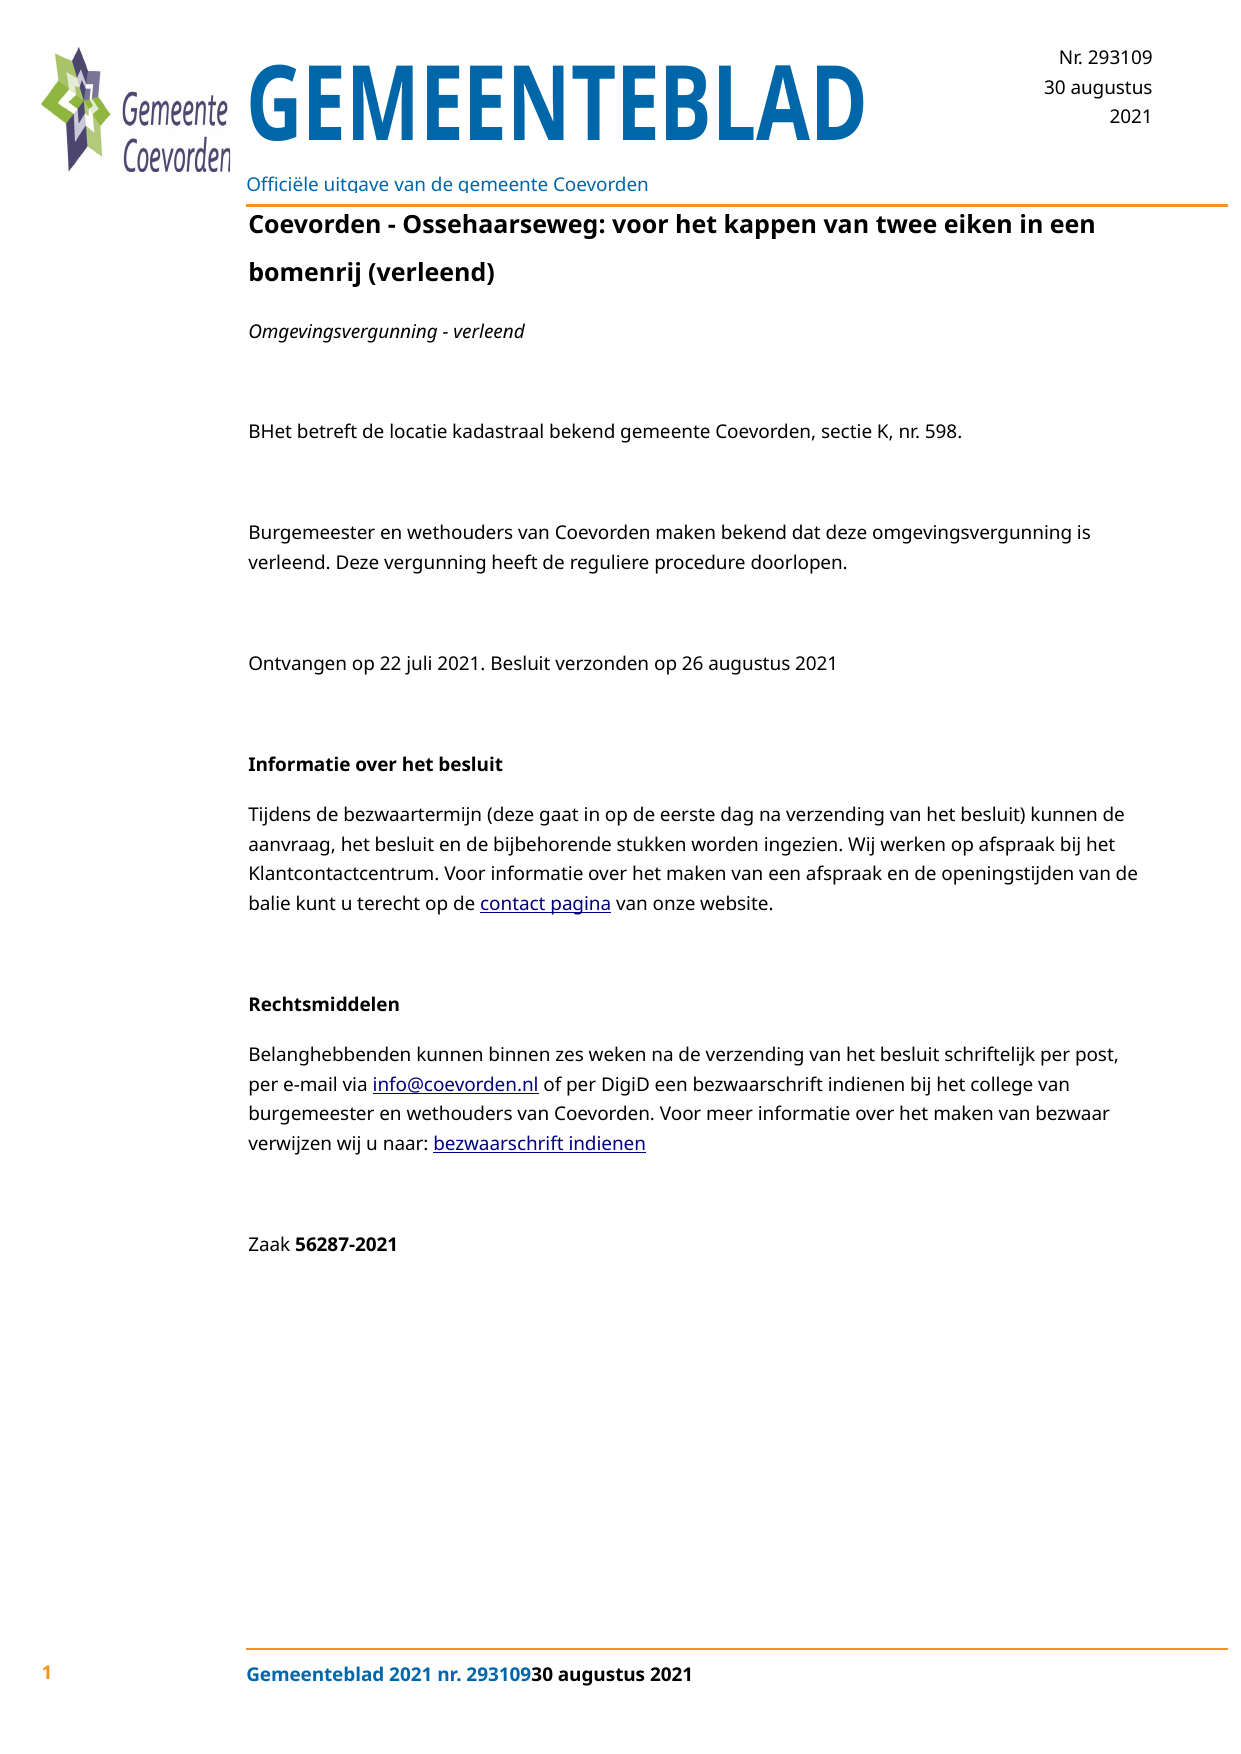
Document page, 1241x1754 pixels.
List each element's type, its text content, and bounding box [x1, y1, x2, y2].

text Tijdens de bezwaartermijn (deze gaat in op de eerste dag na verzending van het besluit) kunnen de aanvraag, het besluit en de bijbehorende stukken worden ingezien. Wij werken op afspraak bij het Klantcontactcentrum. Voor informatie over het maken van een afspraak en de openingstijden van de balie kunt u terecht op de contact pagina van onze website. [248, 801, 1152, 916]
text BHet betreft de locatie kadastraal bekend gemeente Coevorden, sectie K, nr. 598. [248, 419, 1152, 444]
text Zaak 56287-2021 [248, 1231, 1152, 1257]
text Belanghebbenden kunnen binnen zes weken na de verzending van het besluit schriftelijk per post, per e-mail via info@coevorden.nl of per DigiD een bezwaarschrift indienen bij het college van burgemeester en wethouders van Coevorden. Voor meer informatie over het maken van bezwaar verwijzen wij u naar: bezwaarschrift indienen [248, 1041, 1152, 1156]
text Omgevingsvergunning - verleend [248, 318, 1152, 344]
picture [41, 47, 231, 172]
text Coevorden - Ossehaarseweg: voor het kappen van twee eiken in een bomenrij (verleend) [248, 207, 1152, 288]
text Burgemeester en wethouders van Coevorden maken bekend dat deze omgevingsvergunning is verleend. Deze vergunning heeft de reguliere procedure doorlopen. [248, 519, 1152, 575]
text Rechtsmiddelen [248, 991, 1152, 1017]
text Informatie over het besluit [248, 751, 1152, 777]
text Ontvangen op 22 juli 2021. Besluit verzonden op 26 augustus 2021 [248, 650, 1152, 676]
